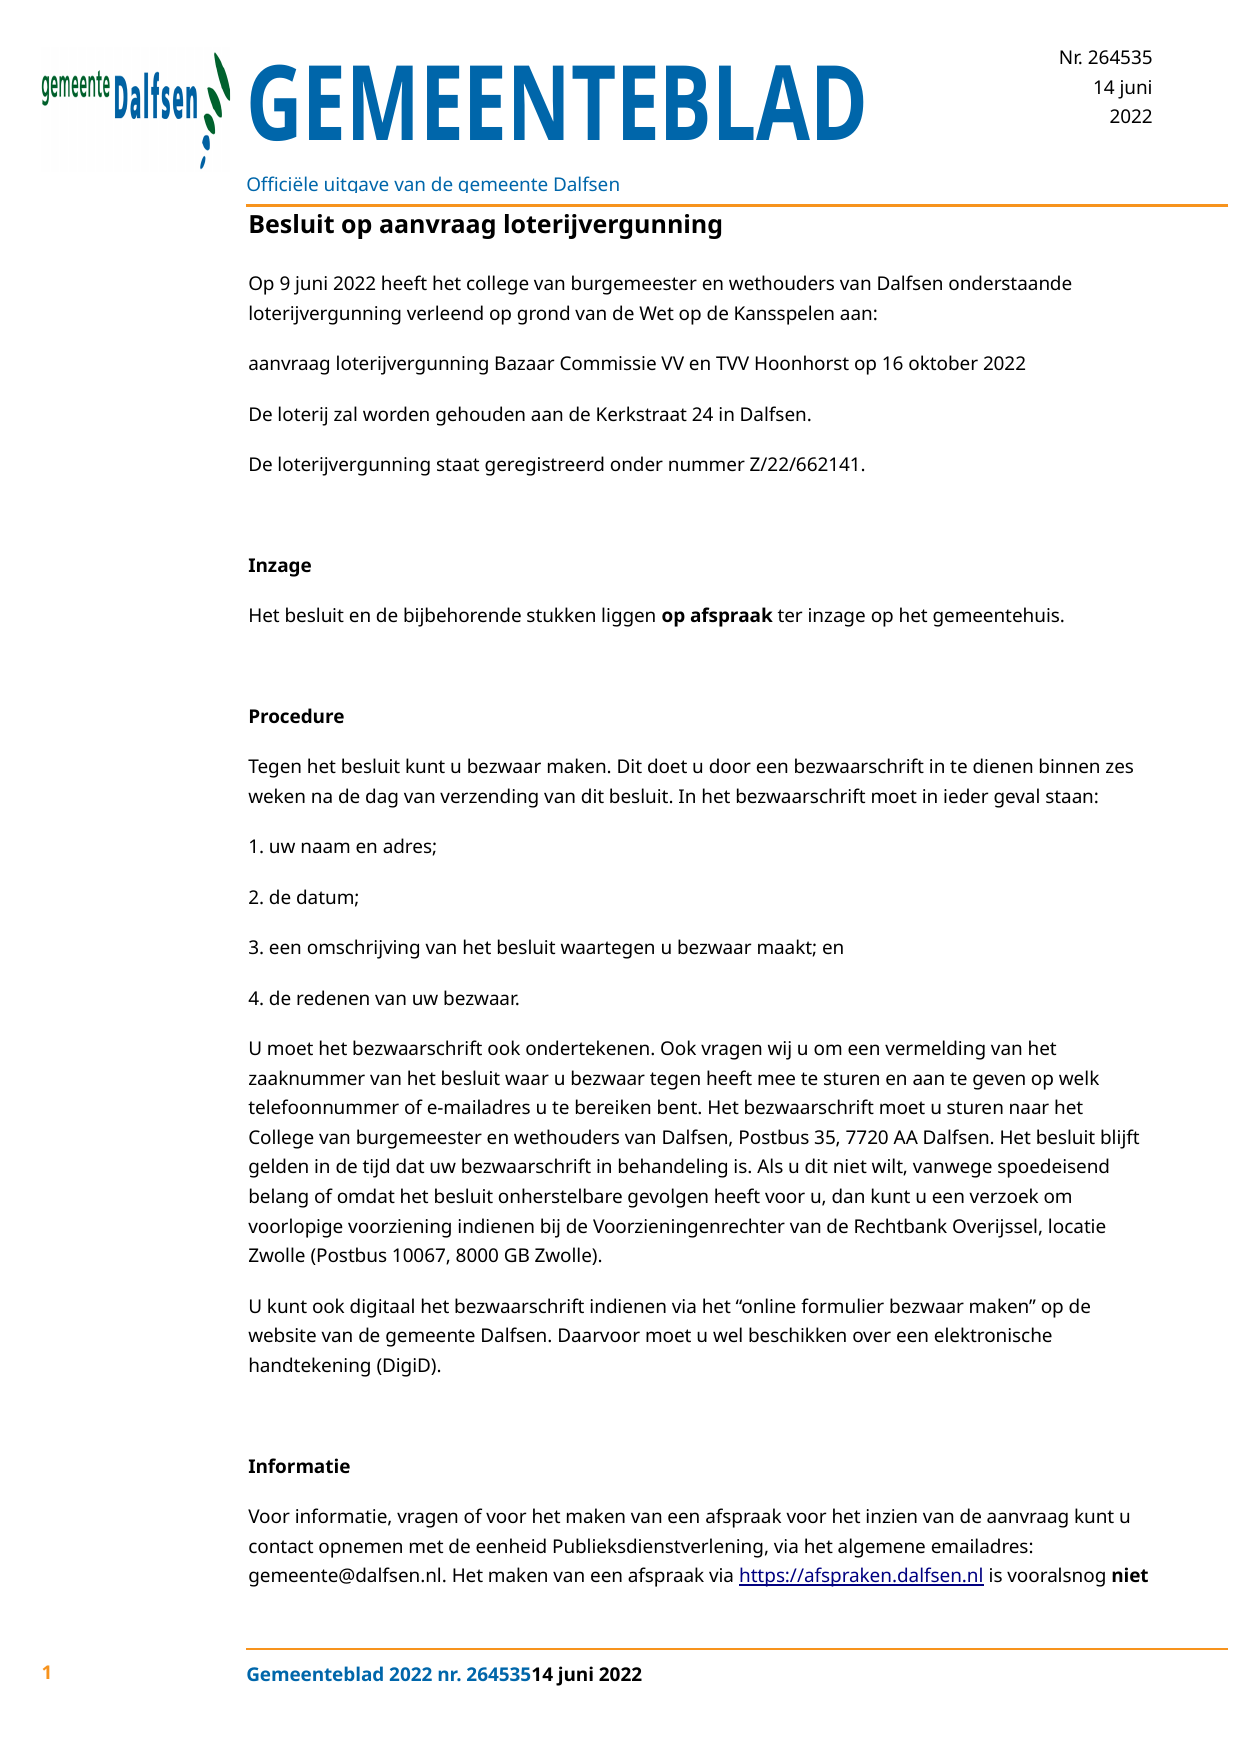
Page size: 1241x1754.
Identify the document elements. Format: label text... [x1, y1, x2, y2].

text Procedure [248, 703, 1152, 729]
text De loterijvergunning staat geregistreerd onder nummer Z/22/662141. [248, 451, 1152, 477]
text 1. uw naam en adres; [248, 834, 1152, 859]
text Besluit op aanvraag loterijvergunning [248, 207, 1152, 241]
text 4. de redenen van uw bezwaar. [248, 985, 1152, 1011]
text U kunt ook digitaal het bezwaarschrift indienen via het “online formulier bezwaar maken” op de website van de gemeente Dalfsen. Daarvoor moet u wel beschikken over een elektronische handtekening (DigiD). [248, 1293, 1152, 1378]
text U moet het bezwaarschrift ook ondertekenen. Ook vragen wij u om een vermelding van het zaaknummer van het besluit waar u bezwaar tegen heeft mee te sturen en aan te geven op welk telefoonnummer of e-mailadres u te bereiken bent. Het bezwaarschrift moet u sturen naar het College van burgemeester en wethouders van Dalfsen, Postbus 35, 7720 AA Dalfsen. Het besluit blijft gelden in de tijd dat uw bezwaarschrift in behandeling is. Als u dit niet wilt, vanwege spoedeisend belang of omdat het besluit onherstelbare gevolgen heeft voor u, dan kunt u een verzoek om voorlopige voorziening indienen bij de Voorzieningenrechter van de Rechtbank Overijssel, locatie Zwolle (Postbus 10067, 8000 GB Zwolle). [248, 1035, 1152, 1268]
text 2. de datum; [248, 884, 1152, 910]
text Het besluit en de bijbehorende stukken liggen op afspraak ter inzage op het gemeentehuis. [248, 602, 1152, 628]
text 3. een omschrijving van het besluit waartegen u bezwaar maakt; en [248, 934, 1152, 960]
text Informatie [248, 1453, 1152, 1478]
text De loterij zal worden gehouden aan de Kerkstraat 24 in Dalfsen. [248, 401, 1152, 426]
text Voor informatie, vragen of voor het maken van een afspraak voor het inzien van de aanvraag kunt u contact opnemen met de eenheid Publieksdienstverlening, via het algemene emailadres: gemeente@dalfsen.nl. Het maken van een afspraak via https://afspraken.dalfsen.nl is vooralsnog niet [248, 1503, 1152, 1588]
text aanvraag loterijvergunning Bazaar Commissie VV en TVV Hoonhorst op 16 oktober 2022 [248, 350, 1152, 376]
text Inzage [248, 552, 1152, 578]
picture [41, 47, 231, 172]
text Tegen het besluit kunt u bezwaar maken. Dit doet u door een bezwaarschrift in te dienen binnen zes weken na de dag van verzending van dit besluit. In het bezwaarschrift moet in ieder geval staan: [248, 754, 1152, 809]
text Op 9 juni 2022 heeft het college van burgemeester en wethouders van Dalfsen onderstaande loterijvergunning verleend op grond van de Wet op de Kansspelen aan: [248, 270, 1152, 326]
